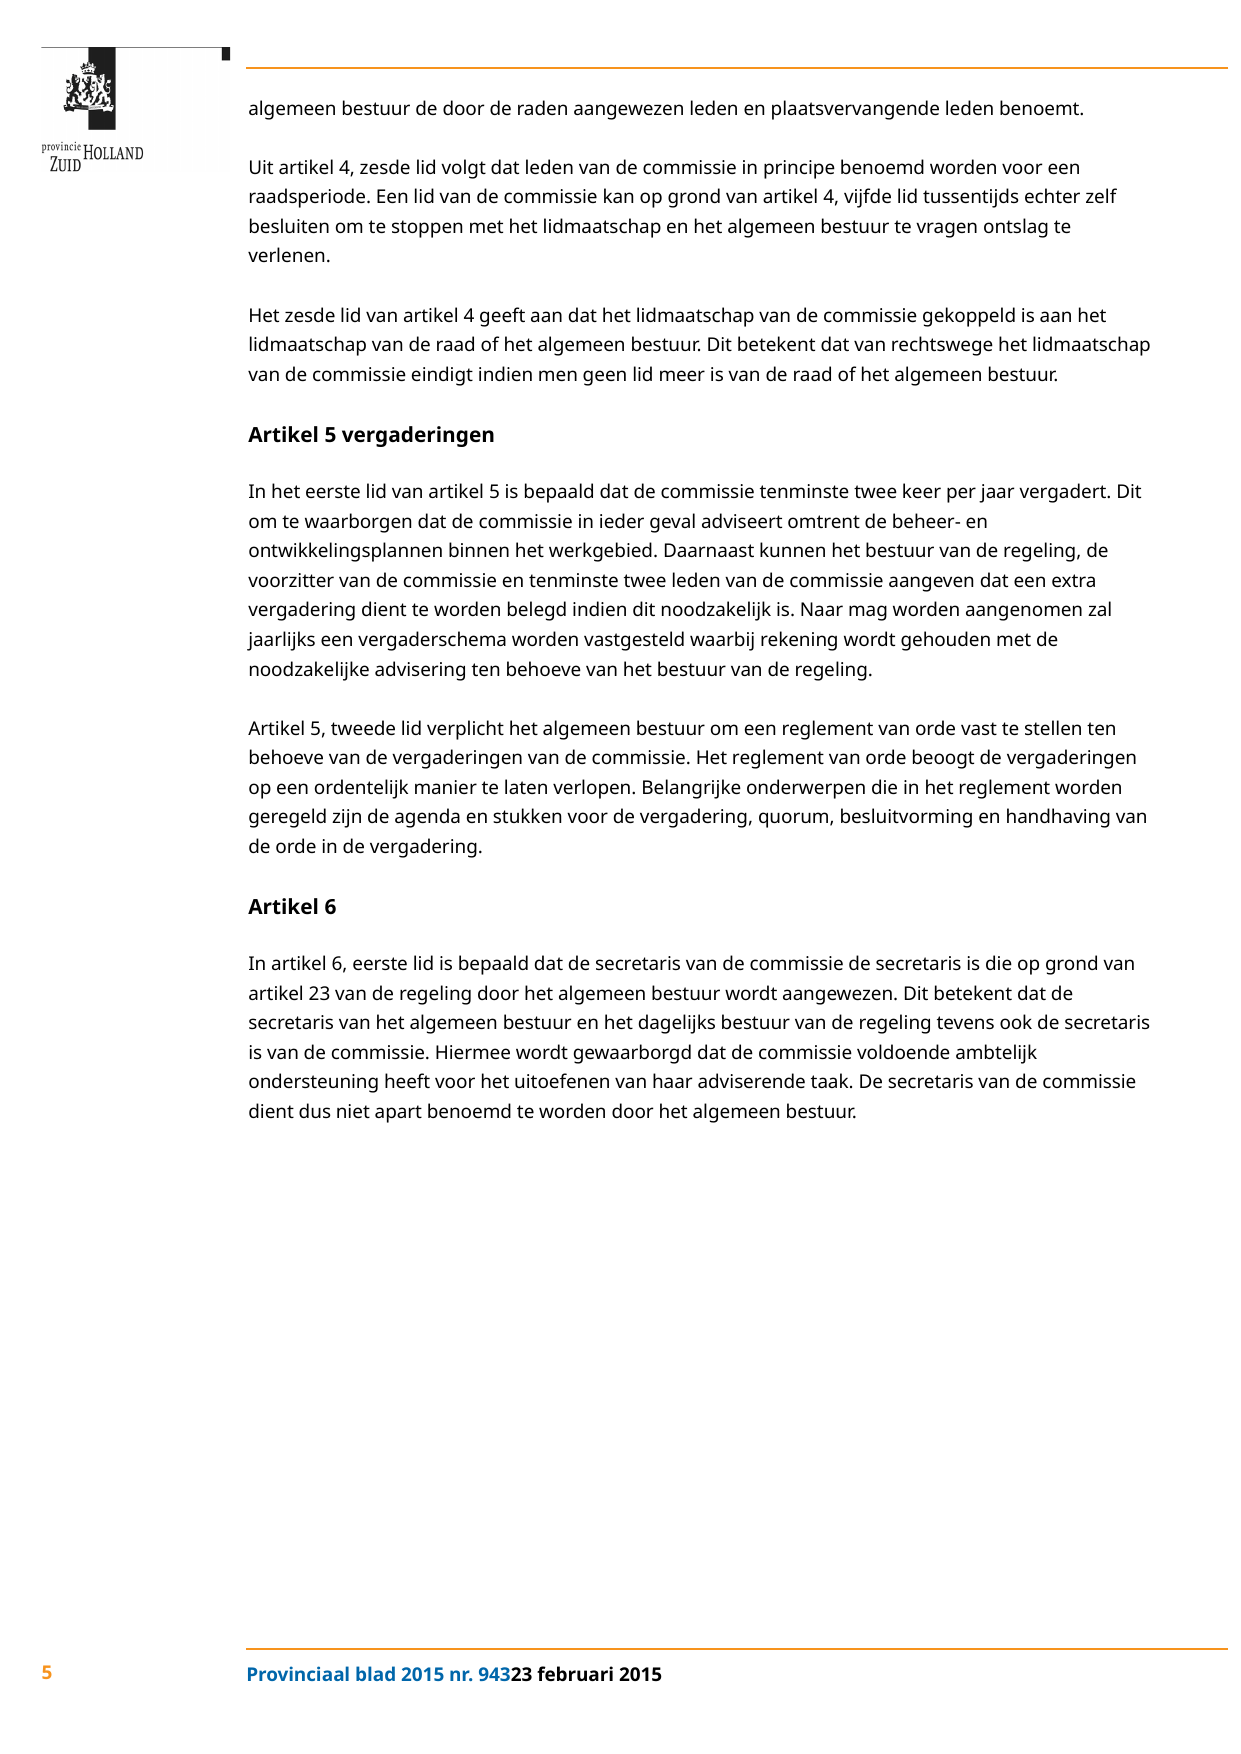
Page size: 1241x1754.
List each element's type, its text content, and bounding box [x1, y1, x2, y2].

text Artikel 5 vergaderingen [248, 420, 1152, 449]
text Het zesde lid van artikel 4 geeft aan dat het lidmaatschap van de commissie gekoppeld is aan het lidmaatschap van de raad of het algemeen bestuur. Dit betekent dat van rechtswege het lidmaatschap van de commissie eindigt indien men geen lid meer is van de raad of het algemeen bestuur. [248, 302, 1152, 387]
text In artikel 6, eerste lid is bepaald dat de secretaris van de commissie de secretaris is die op grond van artikel 23 van de regeling door het algemeen bestuur wordt aangewezen. Dit betekent dat de secretaris van het algemeen bestuur en het dagelijks bestuur van de regeling tevens ook de secretaris is van de commissie. Hiermee wordt gewaarborgd dat de commissie voldoende ambtelijk ondersteuning heeft voor het uitoefenen van haar adviserende taak. De secretaris van de commissie dient dus niet apart benoemd te worden door het algemeen bestuur. [248, 950, 1152, 1124]
text Artikel 5, tweede lid verplicht het algemeen bestuur om een reglement van orde vast te stellen ten behoeve van de vergaderingen van de commissie. Het reglement van orde beoogt de vergaderingen op een ordentelijk manier te laten verlopen. Belangrijke onderwerpen die in het reglement worden geregeld zijn de agenda en stukken voor de vergadering, quorum, besluitvorming en handhaving van de orde in de vergadering. [248, 715, 1152, 859]
text algemeen bestuur de door de raden aangewezen leden en plaatsvervangende leden benoemt. [248, 95, 1152, 121]
picture [41, 47, 231, 172]
text Artikel 6 [248, 892, 1152, 921]
text Uit artikel 4, zesde lid volgt dat leden van de commissie in principe benoemd worden voor een raadsperiode. Een lid van de commissie kan op grond van artikel 4, vijfde lid tussentijds echter zelf besluiten om te stoppen met het lidmaatschap en het algemeen bestuur te vragen ontslag te verlenen. [248, 154, 1152, 268]
text In het eerste lid van artikel 5 is bepaald dat de commissie tenminste twee keer per jaar vergadert. Dit om te waarborgen dat de commissie in ieder geval adviseert omtrent de beheer- en ontwikkelingsplannen binnen het werkgebied. Daarnaast kunnen het bestuur van de regeling, de voorzitter van de commissie en tenminste twee leden van de commissie aangeven dat een extra vergadering dient te worden belegd indien dit noodzakelijk is. Naar mag worden aangenomen zal jaarlijks een vergaderschema worden vastgesteld waarbij rekening wordt gehouden met de noodzakelijke advisering ten behoeve van het bestuur van de regeling. [248, 478, 1152, 681]
